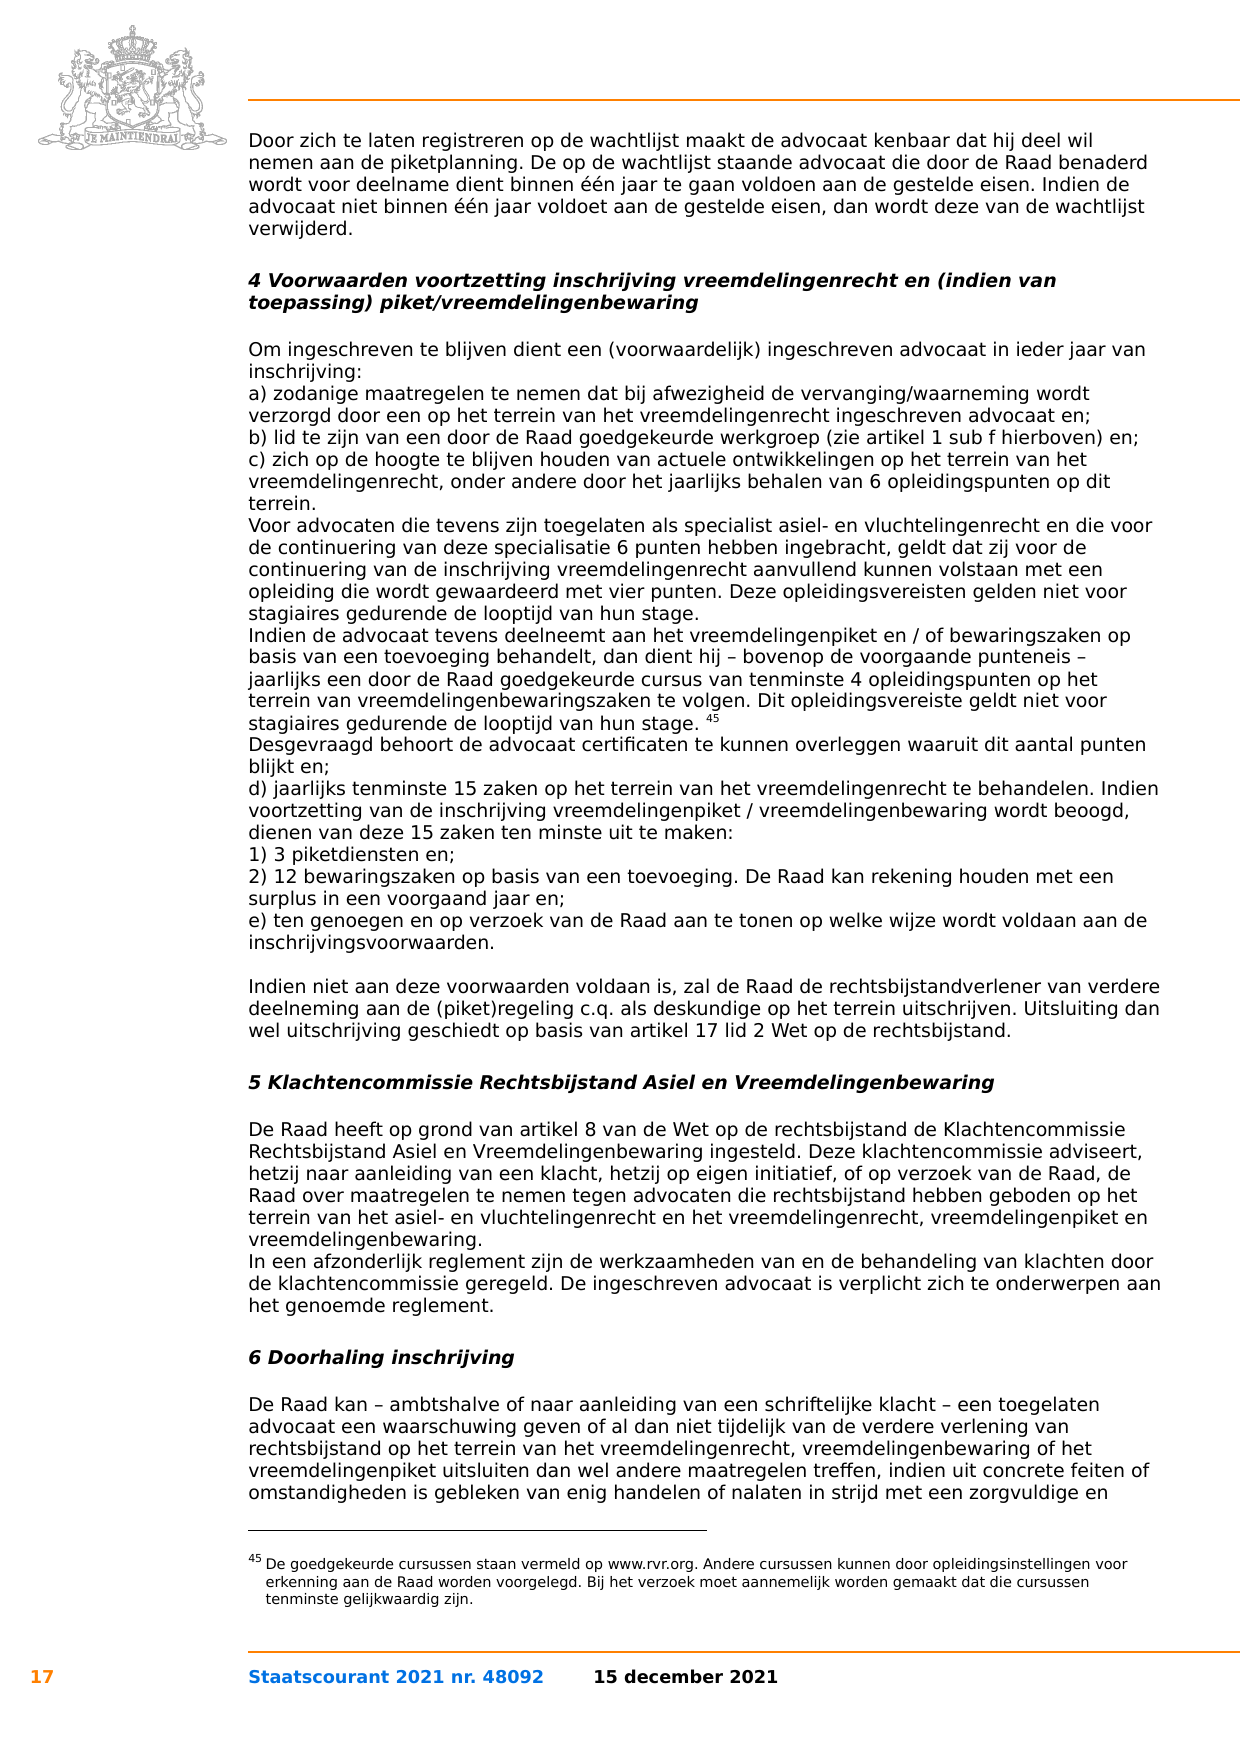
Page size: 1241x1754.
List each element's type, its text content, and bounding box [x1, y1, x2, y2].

text Door zich te laten registreren op de wachtlijst maakt de advocaat kenbaar dat hij deel wil nemen aan de piketplanning. De op de wachtlijst staande advocaat die door de Raad benaderd wordt voor deelname dient binnen één jaar te gaan voldoen aan de gestelde eisen. Indien de advocaat niet binnen één jaar voldoet aan de gestelde eisen, dan wordt deze van de wachtlijst verwijderd. [248, 130, 1163, 240]
text De goedgekeurde cursussen staan vermeld op www.rvr.org. Andere cursussen kunnen door opleidingsinstellingen voor erkenning aan de Raad worden voorgelegd. Bij het verzoek moet aannemelijk worden gemaakt dat die cursussen tenminste gelijkwaardig zijn. [248, 1552, 1163, 1608]
text Voor advocaten die tevens zijn toegelaten als specialist asiel- en vluchtelingenrecht en die voor de continuering van deze specialisatie 6 punten hebben ingebracht, geldt dat zij voor de continuering van de inschrijving vreemdelingenrecht aanvullend kunnen volstaan met een opleiding die wordt gewaardeerd met vier punten. Deze opleidingsvereisten gelden niet voor stagiaires gedurende de looptijd van hun stage. [248, 514, 1163, 624]
text Indien de advocaat tevens deelneemt aan het vreemdelingenpiket en / of bewaringszaken op basis van een toevoeging behandelt, dan dient hij – bovenop de voorgaande punteneis – jaarlijks een door de Raad goedgekeurde cursus van tenminste 4 opleidingspunten op het terrein van vreemdelingenbewaringszaken te volgen. Dit opleidingsvereiste geldt niet voor stagiaires gedurende de looptijd van hun stage. [248, 624, 1163, 734]
subtitle 6 Doorhaling inschrijving [248, 1347, 1163, 1369]
picture [38, 25, 227, 150]
text Om ingeschreven te blijven dient een (voorwaardelijk) ingeschreven advocaat in ieder jaar van inschrijving: [248, 339, 1163, 383]
subtitle 4 Voorwaarden voortzetting inschrijving vreemdelingenrecht en (indien van toepassing) piket/vreemdelingenbewaring [248, 270, 1163, 314]
text De Raad kan – ambtshalve of naar aanleiding van een schriftelijke klacht – een toegelaten advocaat een waarschuwing geven of al dan niet tijdelijk van de verdere verlening van rechtsbijstand op het terrein van het vreemdelingenrecht, vreemdelingenbewaring of het vreemdelingenpiket uitsluiten dan wel andere maatregelen treffen, indien uit concrete feiten of omstandigheden is gebleken van enig handelen of nalaten in strijd met een zorgvuldige en [248, 1394, 1163, 1504]
text 1) 3 piketdiensten en; [248, 844, 1163, 866]
text De Raad heeft op grond van artikel 8 van de Wet op de rechtsbijstand de Klachtencommissie Rechtsbijstand Asiel en Vreemdelingenbewaring ingesteld. Deze klachtencommissie adviseert, hetzij naar aanleiding van een klacht, hetzij op eigen initiatief, of op verzoek van de Raad, de Raad over maatregelen te nemen tegen advocaten die rechtsbijstand hebben geboden op het terrein van het asiel- en vluchtelingenrecht en het vreemdelingenrecht, vreemdelingenpiket en vreemdelingenbewaring. [248, 1119, 1163, 1251]
text c) zich op de hoogte te blijven houden van actuele ontwikkelingen op het terrein van het vreemdelingenrecht, onder andere door het jaarlijks behalen van 6 opleidingspunten op dit terrein. [248, 449, 1163, 514]
text Indien niet aan deze voorwaarden voldaan is, zal de Raad de rechtsbijstandverlener van verdere deelneming aan de (piket)regeling c.q. als deskundige op het terrein uitschrijven. Uitsluiting dan wel uitschrijving geschiedt op basis van artikel 17 lid 2 Wet op de rechtsbijstand. [248, 976, 1163, 1042]
text e) ten genoegen en op verzoek van de Raad aan te tonen op welke wijze wordt voldaan aan de inschrijvingsvoorwaarden. [248, 910, 1163, 954]
text In een afzonderlijk reglement zijn de werkzaamheden van en de behandeling van klachten door de klachtencommissie geregeld. De ingeschreven advocaat is verplicht zich te onderwerpen aan het genoemde reglement. [248, 1251, 1163, 1317]
text Desgevraagd behoort de advocaat certificaten te kunnen overleggen waaruit dit aantal punten blijkt en; [248, 734, 1163, 778]
subtitle 5 Klachtencommissie Rechtsbijstand Asiel en Vreemdelingenbewaring [248, 1072, 1163, 1094]
text d) jaarlijks tenminste 15 zaken op het terrein van het vreemdelingenrecht te behandelen. Indien voortzetting van de inschrijving vreemdelingenpiket / vreemdelingenbewaring wordt beoogd, dienen van deze 15 zaken ten minste uit te maken: [248, 778, 1163, 844]
text a) zodanige maatregelen te nemen dat bij afwezigheid de vervanging/waarneming wordt verzorgd door een op het terrein van het vreemdelingenrecht ingeschreven advocaat en; [248, 383, 1163, 427]
text b) lid te zijn van een door de Raad goedgekeurde werkgroep (zie artikel 1 sub f hierboven) en; [248, 427, 1163, 449]
text 2) 12 bewaringszaken op basis van een toevoeging. De Raad kan rekening houden met een surplus in een voorgaand jaar en; [248, 866, 1163, 910]
